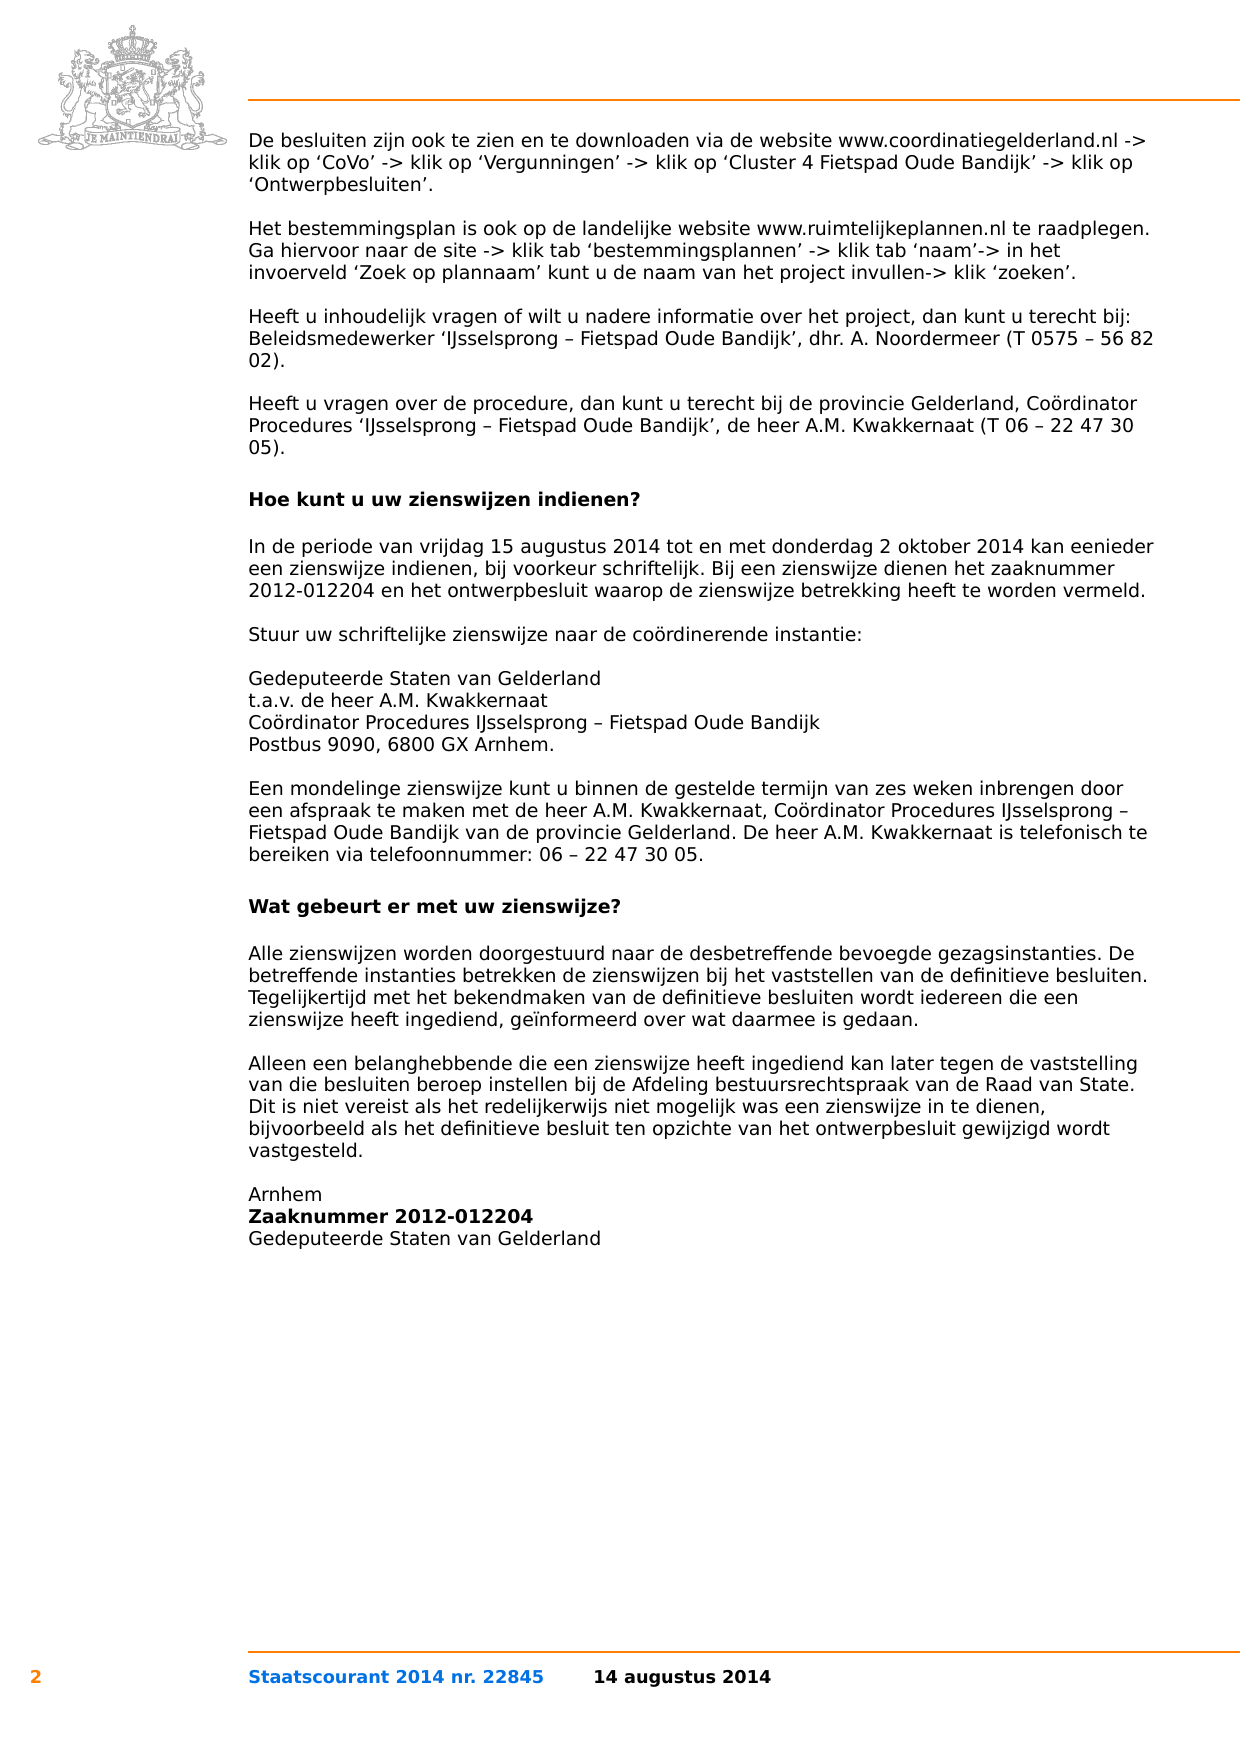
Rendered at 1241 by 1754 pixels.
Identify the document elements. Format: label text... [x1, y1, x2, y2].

subtitle Hoe kunt u uw zienswijzen indienen? [248, 489, 1163, 511]
text Gedeputeerde Staten van Gelderland [248, 1228, 1163, 1250]
text Heeft u vragen over de procedure, dan kunt u terecht bij de provincie Gelderland, Coördinator Procedures ‘IJsselsprong – Fietspad Oude Bandijk’, de heer A.M. Kwakkernaat (T 06 – 22 47 30 05). [248, 393, 1163, 459]
text Alleen een belanghebbende die een zienswijze heeft ingediend kan later tegen de vaststelling van die besluiten beroep instellen bij de Afdeling bestuursrechtspraak van de Raad van State. Dit is niet vereist als het redelijkerwijs niet mogelijk was een zienswijze in te dienen, bijvoorbeeld als het definitieve besluit ten opzichte van het ontwerpbesluit gewijzigd wordt vastgesteld. [248, 1052, 1163, 1162]
subtitle Wat gebeurt er met uw zienswijze? [248, 896, 1163, 918]
text In de periode van vrijdag 15 augustus 2014 tot en met donderdag 2 oktober 2014 kan eenieder een zienswijze indienen, bij voorkeur schriftelijk. Bij een zienswijze dienen het zaaknummer 2012-012204 en het ontwerpbesluit waarop de zienswijze betrekking heeft te worden vermeld. [248, 536, 1163, 602]
text Postbus 9090, 6800 GX Arnhem. [248, 734, 1163, 756]
text t.a.v. de heer A.M. Kwakkernaat [248, 690, 1163, 712]
text Een mondelinge zienswijze kunt u binnen de gestelde termijn van zes weken inbrengen door een afspraak te maken met de heer A.M. Kwakkernaat, Coördinator Procedures IJsselsprong – Fietspad Oude Bandijk van de provincie Gelderland. De heer A.M. Kwakkernaat is telefonisch te bereiken via telefoonnummer: 06 – 22 47 30 05. [248, 778, 1163, 866]
text Het bestemmingsplan is ook op de landelijke website www.ruimtelijkeplannen.nl te raadplegen. Ga hiervoor naar de site -> klik tab ‘bestemmingsplannen’ -> klik tab ‘naam’-> in het invoerveld ‘Zoek op plannaam’ kunt u de naam van het project invullen-> klik ‘zoeken’. [248, 218, 1163, 284]
text Zaaknummer 2012-012204 [248, 1206, 1163, 1228]
picture [38, 25, 227, 150]
text Arnhem [248, 1184, 1163, 1206]
text Alle zienswijzen worden doorgestuurd naar de desbetreffende bevoegde gezagsinstanties. De betreffende instanties betrekken de zienswijzen bij het vaststellen van de definitieve besluiten. Tegelijkertijd met het bekendmaken van de definitieve besluiten wordt iedereen die een zienswijze heeft ingediend, geïnformeerd over wat daarmee is gedaan. [248, 943, 1163, 1031]
text Coördinator Procedures IJsselsprong – Fietspad Oude Bandijk [248, 712, 1163, 734]
text Heeft u inhoudelijk vragen of wilt u nadere informatie over het project, dan kunt u terecht bij: Beleidsmedewerker ‘IJsselsprong – Fietspad Oude Bandijk’, dhr. A. Noordermeer (T 0575 – 56 82 02). [248, 306, 1163, 371]
text De besluiten zijn ook te zien en te downloaden via de website www.coordinatiegelderland.nl -> klik op ‘CoVo’ -> klik op ‘Vergunningen’ -> klik op ‘Cluster 4 Fietspad Oude Bandijk’ -> klik op ‘Ontwerpbesluiten’. [248, 130, 1163, 196]
text Gedeputeerde Staten van Gelderland [248, 668, 1163, 690]
text Stuur uw schriftelijke zienswijze naar de coördinerende instantie: [248, 624, 1163, 646]
